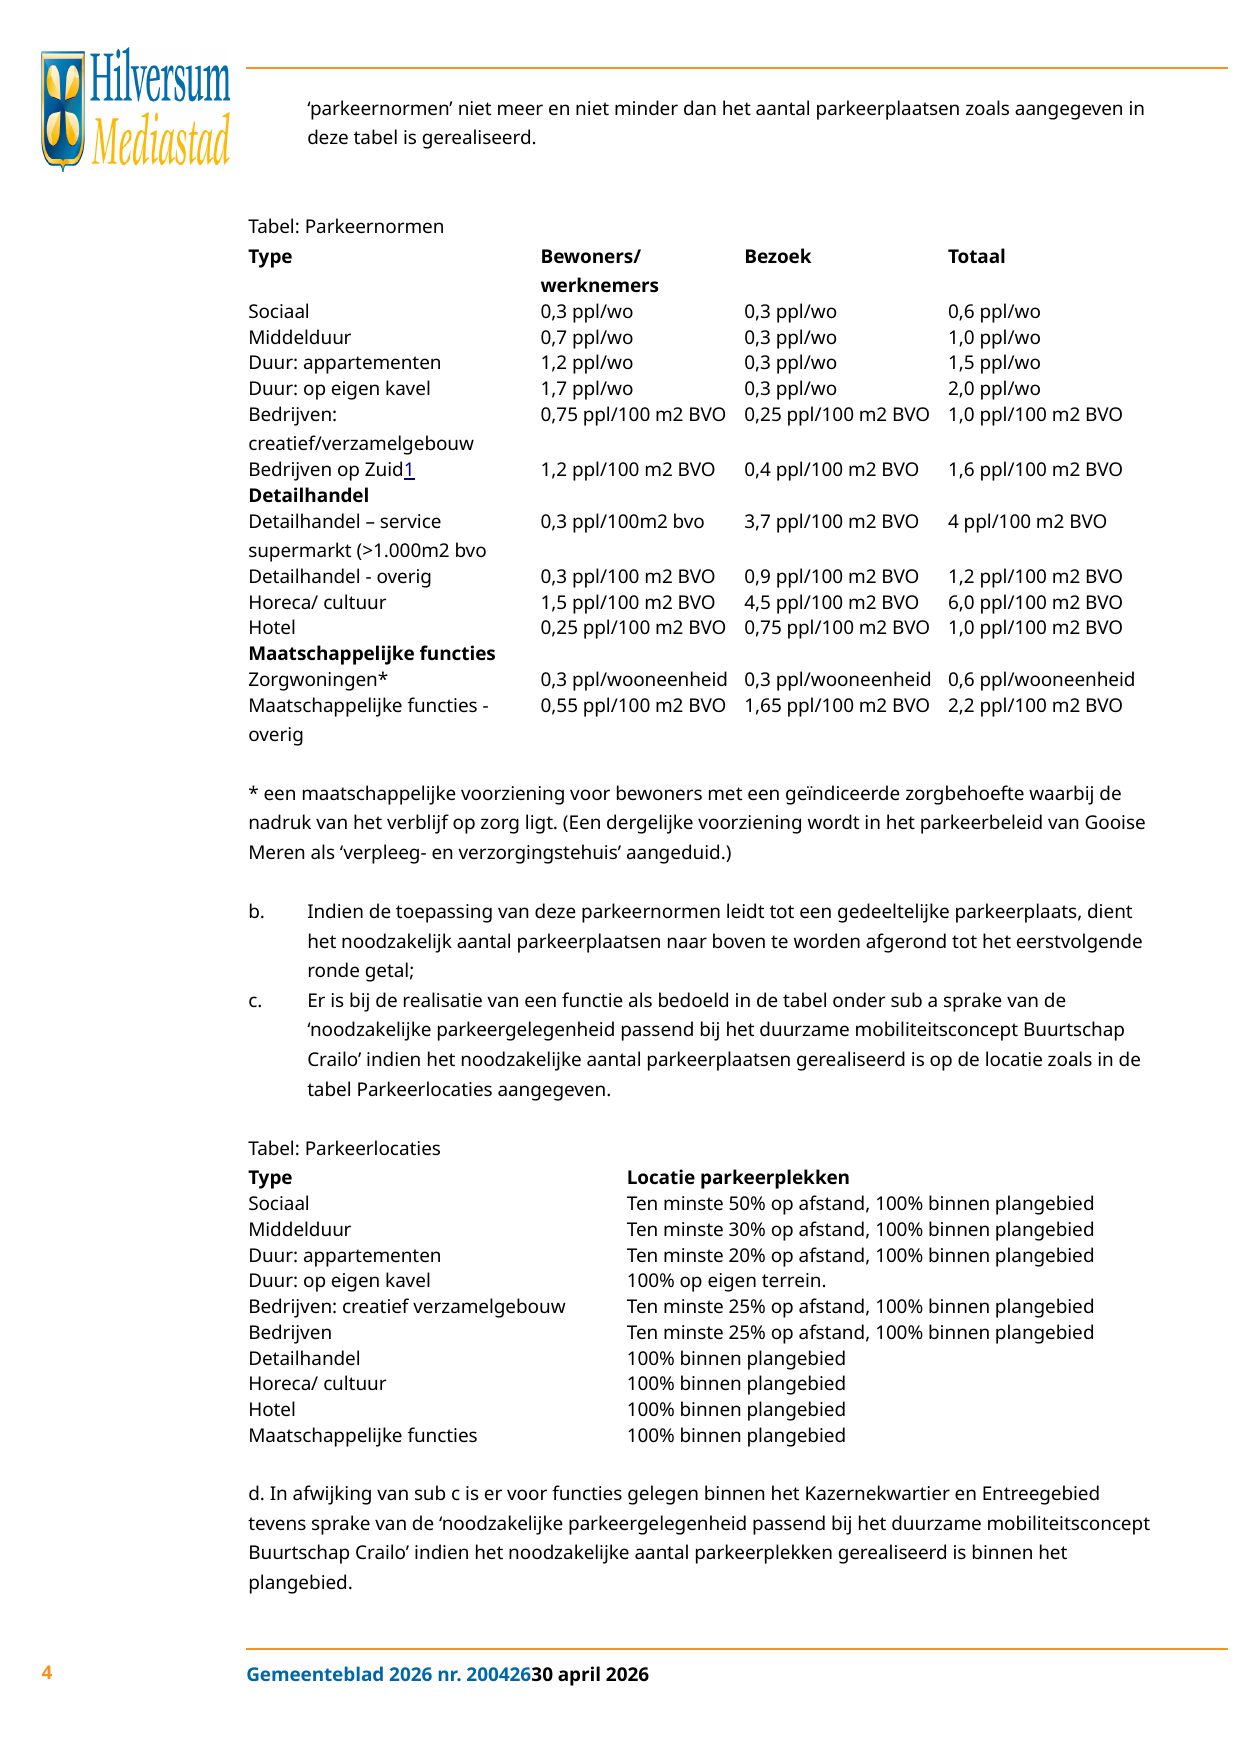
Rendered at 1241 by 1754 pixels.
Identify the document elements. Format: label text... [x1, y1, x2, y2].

table_cell Hotel [248, 1396, 627, 1422]
table_cell 2,0 ppl/wo [948, 375, 1152, 401]
table_cell Zorgwoningen* [248, 666, 540, 692]
table_cell Detailhandel – service supermarkt (>1.000m2 bvo [248, 508, 540, 563]
table_cell 0,75 ppl/100 m2 BVO [540, 401, 744, 456]
table_cell Detailhandel - overig [248, 563, 540, 589]
table_cell 1,0 ppl/100 m2 BVO [948, 401, 1152, 456]
table_cell 1,5 ppl/wo [948, 350, 1152, 375]
list Indien de toepassing van deze parkeernormen leidt tot een gedeeltelijke parkeerplaats, dient het noodzakelijk aantal parkeerplaatsen naar boven te worden afgerond tot het eerstvolgende ronde getal; [248, 898, 1152, 983]
table_cell 2,2 ppl/100 m2 BVO [948, 692, 1152, 747]
table_cell Detailhandel [248, 1345, 627, 1370]
table_cell 0,75 ppl/100 m2 BVO [744, 615, 948, 640]
table_header Locatie parkeerplekken [627, 1165, 1152, 1190]
table_cell 1,65 ppl/100 m2 BVO [744, 692, 948, 747]
table_cell Bedrijven: creatief/verzamelgebouw [248, 401, 540, 456]
table_header Totaal [948, 243, 1152, 298]
table_cell 0,3 ppl/wooneenheid [744, 666, 948, 692]
table_cell 0,6 ppl/wo [948, 298, 1152, 324]
table_cell 100% binnen plangebied [627, 1396, 1152, 1422]
table_cell 100% binnen plangebied [627, 1422, 1152, 1448]
table_cell Horeca/ cultuur [248, 1370, 627, 1396]
table_cell 1,5 ppl/100 m2 BVO [540, 589, 744, 614]
table_cell Horeca/ cultuur [248, 589, 540, 614]
table_cell 0,55 ppl/100 m2 BVO [540, 692, 744, 747]
table_cell 100% binnen plangebied [627, 1345, 1152, 1370]
table_cell 0,25 ppl/100 m2 BVO [744, 401, 948, 456]
table_cell Sociaal [248, 298, 540, 324]
table_cell Bedrijven op Zuid1 [248, 456, 540, 482]
table_cell Ten minste 25% op afstand, 100% binnen plangebied [627, 1319, 1152, 1345]
table_cell 1,2 ppl/wo [540, 350, 744, 375]
table_header Type [248, 243, 540, 298]
table_cell 0,3 ppl/wooneenheid [540, 666, 744, 692]
table_cell Duur: op eigen kavel [248, 1268, 627, 1293]
table_cell Ten minste 20% op afstand, 100% binnen plangebied [627, 1242, 1152, 1267]
table_cell 0,3 ppl/100 m2 BVO [540, 563, 744, 589]
table_header Bezoek [744, 243, 948, 298]
table_cell 4,5 ppl/100 m2 BVO [744, 589, 948, 614]
table_cell 0,9 ppl/100 m2 BVO [744, 563, 948, 589]
table_cell 1,6 ppl/100 m2 BVO [948, 456, 1152, 482]
table_cell Middelduur [248, 1216, 627, 1242]
table_header Type [248, 1165, 627, 1190]
table_cell Duur: op eigen kavel [248, 375, 540, 401]
table_cell Bedrijven: creatief verzamelgebouw [248, 1293, 627, 1319]
table_cell 1,7 ppl/wo [540, 375, 744, 401]
table_cell Middelduur [248, 324, 540, 349]
table_cell 4 ppl/100 m2 BVO [948, 508, 1152, 563]
table_cell Maatschappelijke functies [248, 640, 1152, 666]
table_cell 0,3 ppl/wo [540, 298, 744, 324]
table_cell 0,3 ppl/wo [744, 324, 948, 349]
table_cell 0,3 ppl/wo [744, 350, 948, 375]
table_cell Hotel [248, 615, 540, 640]
table_cell Ten minste 25% op afstand, 100% binnen plangebied [627, 1293, 1152, 1319]
text Tabel: Parkeerlocaties [248, 1135, 1152, 1161]
table_cell 100% binnen plangebied [627, 1370, 1152, 1396]
table_cell 0,6 ppl/wooneenheid [948, 666, 1152, 692]
table_cell 6,0 ppl/100 m2 BVO [948, 589, 1152, 614]
list ‘parkeernormen’ niet meer en niet minder dan het aantal parkeerplaatsen zoals aangegeven in deze tabel is gerealiseerd. [248, 95, 1152, 150]
text * een maatschappelijke voorziening voor bewoners met een geïndiceerde zorgbehoefte waarbij de nadruk van het verblijf op zorg ligt. (Een dergelijke voorziening wordt in het parkeerbeleid van Gooise Meren als ‘verpleeg- en verzorgingstehuis’ aangeduid.) [248, 780, 1152, 865]
table_cell Duur: appartementen [248, 350, 540, 375]
table_cell 0,25 ppl/100 m2 BVO [540, 615, 744, 640]
table_cell Bedrijven [248, 1319, 627, 1345]
table_cell Duur: appartementen [248, 1242, 627, 1267]
table_cell 0,4 ppl/100 m2 BVO [744, 456, 948, 482]
table_cell 0,3 ppl/wo [744, 298, 948, 324]
list Er is bij de realisatie van een functie als bedoeld in de tabel onder sub a sprake van de ‘noodzakelijke parkeergelegenheid passend bij het duurzame mobiliteitsconcept Buurtschap Crailo’ indien het noodzakelijke aantal parkeerplaatsen gerealiseerd is op de locatie zoals in de tabel Parkeerlocaties aangegeven. [248, 987, 1152, 1101]
table_cell 0,3 ppl/wo [744, 375, 948, 401]
table_cell Ten minste 50% op afstand, 100% binnen plangebied [627, 1190, 1152, 1216]
table_cell 3,7 ppl/100 m2 BVO [744, 508, 948, 563]
table_cell 1,0 ppl/100 m2 BVO [948, 615, 1152, 640]
table_cell 0,7 ppl/wo [540, 324, 744, 349]
table_cell 1,2 ppl/100 m2 BVO [540, 456, 744, 482]
table_cell Maatschappelijke functies - overig [248, 692, 540, 747]
table_cell Maatschappelijke functies [248, 1422, 627, 1448]
table_cell Detailhandel [248, 482, 1152, 508]
table_header Bewoners/werknemers [540, 243, 744, 298]
table_cell 0,3 ppl/100m2 bvo [540, 508, 744, 563]
table_cell 100% op eigen terrein. [627, 1268, 1152, 1293]
table_cell Ten minste 30% op afstand, 100% binnen plangebied [627, 1216, 1152, 1242]
text Tabel: Parkeernormen [248, 213, 1152, 239]
table_cell Sociaal [248, 1190, 627, 1216]
text d. In afwijking van sub c is er voor functies gelegen binnen het Kazernekwartier en Entreegebied tevens sprake van de ‘noodzakelijke parkeergelegenheid passend bij het duurzame mobiliteitsconcept Buurtschap Crailo’ indien het noodzakelijke aantal parkeerplekken gerealiseerd is binnen het plangebied. [248, 1480, 1152, 1595]
picture [41, 47, 231, 172]
table_cell 1,0 ppl/wo [948, 324, 1152, 349]
table_cell 1,2 ppl/100 m2 BVO [948, 563, 1152, 589]
